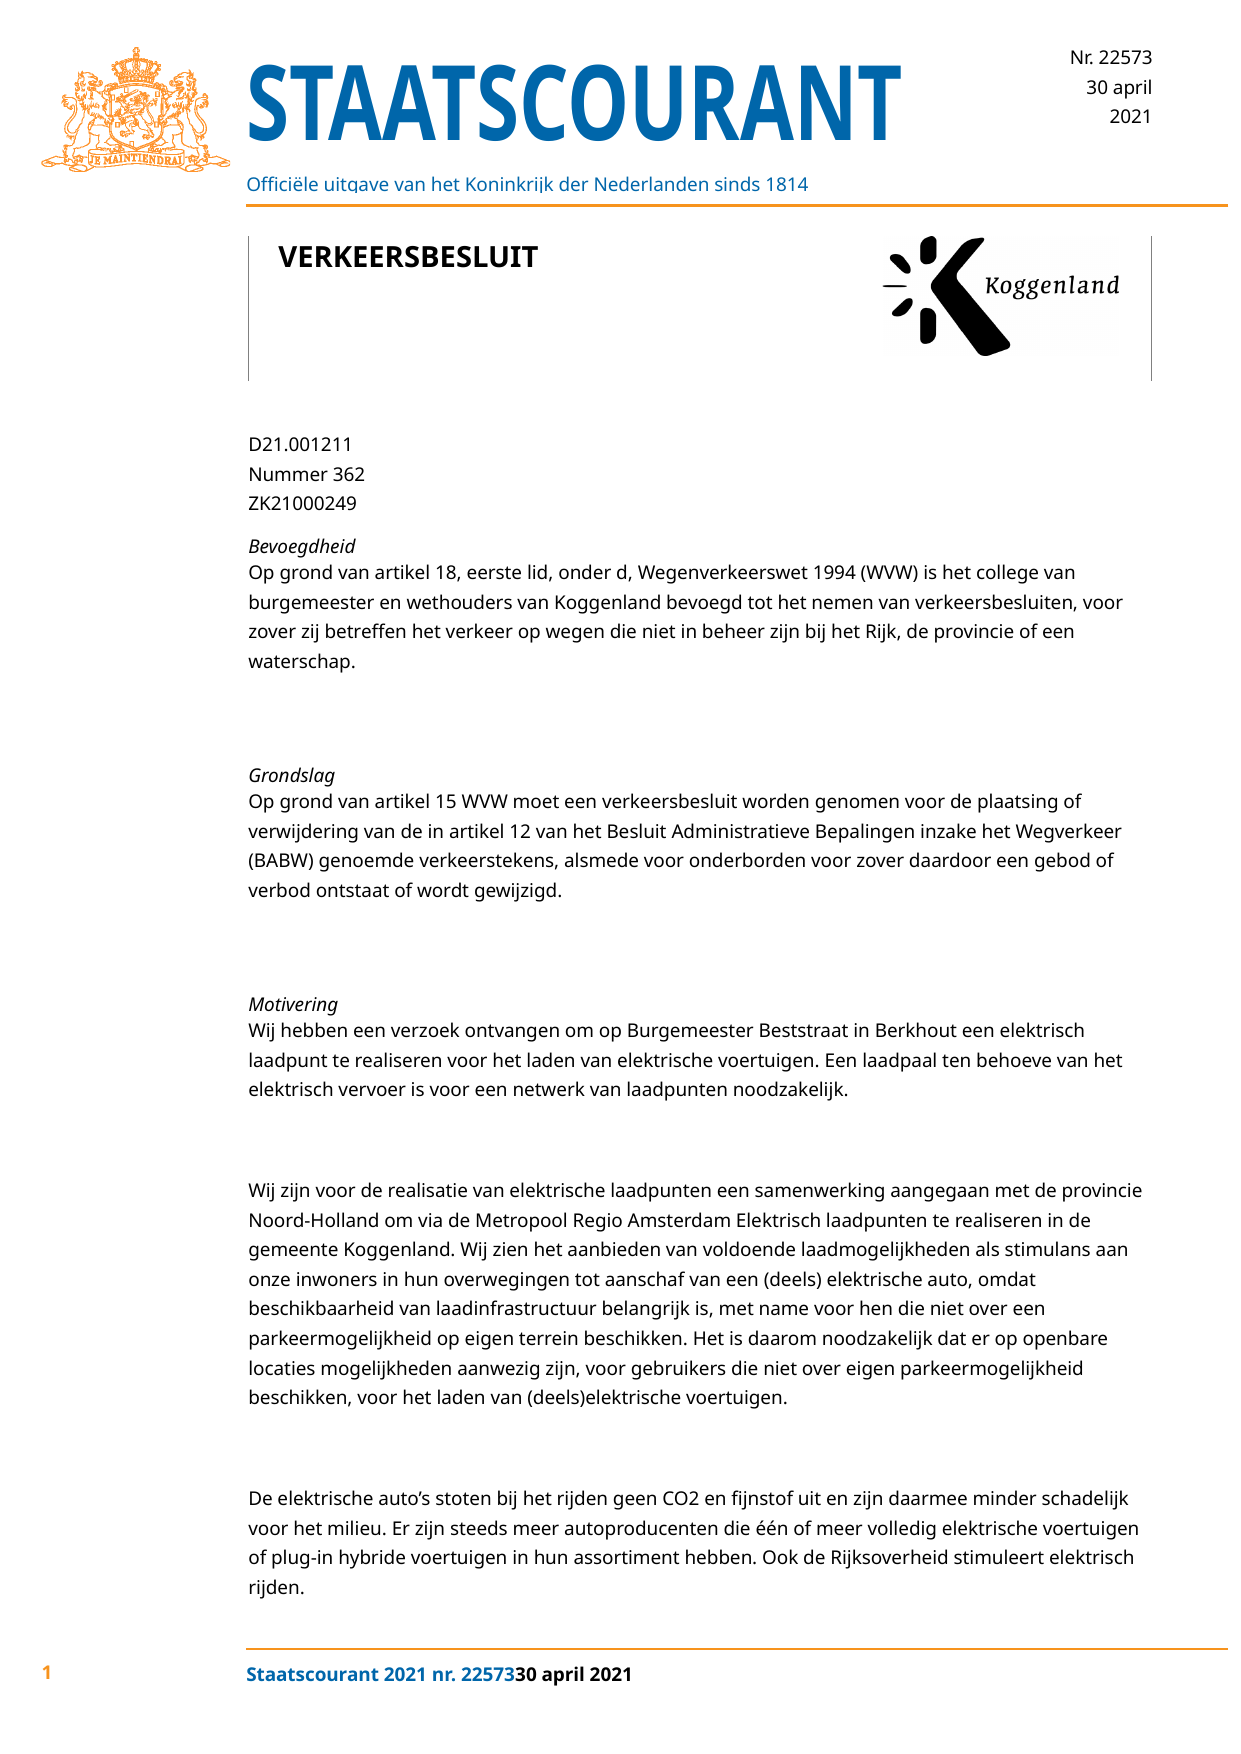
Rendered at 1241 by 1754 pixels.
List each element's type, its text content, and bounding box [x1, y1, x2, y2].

picture [41, 47, 231, 172]
text De elektrische auto’s stoten bij het rijden geen CO2 en fijnstof uit en zijn daarmee minder schadelijk voor het milieu. Er zijn steeds meer autoproducenten die één of meer volledig elektrische voertuigen of plug-in hybride voertuigen in hun assortiment hebben. Ook de Rijksoverheid stimuleert elektrisch rijden. [248, 1485, 1152, 1599]
text D21.001211 [248, 431, 1152, 457]
text Nummer 362 [248, 461, 1152, 487]
picture [882, 236, 1119, 356]
text Op grond van artikel 15 WVW moet een verkeersbesluit worden genomen voor de plaatsing of verwijdering van de in artikel 12 van het Besluit Administratieve Bepalingen inzake het Wegverkeer (BABW) genoemde verkeerstekens, alsmede voor onderborden voor zover daardoor een gebod of verbod ontstaat of wordt gewijzigd. [248, 788, 1152, 903]
table_header [850, 236, 1151, 381]
text Motivering [248, 991, 1152, 1017]
table_header VERKEERSBESLUIT [249, 236, 850, 381]
text Grondslag [248, 763, 1152, 788]
text Wij hebben een verzoek ontvangen om op Burgemeester Beststraat in Berkhout een elektrisch laadpunt te realiseren voor het laden van elektrische voertuigen. Een laadpaal ten behoeve van het elektrisch vervoer is voor een netwerk van laadpunten noodzakelijk. [248, 1017, 1152, 1102]
text ZK21000249 [248, 491, 1152, 516]
text Bevoegdheid [248, 534, 1152, 559]
text Wij zijn voor de realisatie van elektrische laadpunten een samenwerking aangegaan met de provincie Noord-Holland om via de Metropool Regio Amsterdam Elektrisch laadpunten te realiseren in de gemeente Koggenland. Wij zien het aanbieden van voldoende laadmogelijkheden als stimulans aan onze inwoners in hun overwegingen tot aanschaf van een (deels) elektrische auto, omdat beschikbaarheid van laadinfrastructuur belangrijk is, met name voor hen die niet over een parkeermogelijkheid op eigen terrein beschikken. Het is daarom noodzakelijk dat er op openbare locaties mogelijkheden aanwezig zijn, voor gebruikers die niet over eigen parkeermogelijkheid beschikken, voor het laden van (deels)elektrische voertuigen. [248, 1177, 1152, 1410]
text Op grond van artikel 18, eerste lid, onder d, Wegenverkeerswet 1994 (WVW) is het college van burgemeester en wethouders van Koggenland bevoegd tot het nemen van verkeersbesluiten, voor zover zij betreffen het verkeer op wegen die niet in beheer zijn bij het Rijk, de provincie of een waterschap. [248, 559, 1152, 674]
